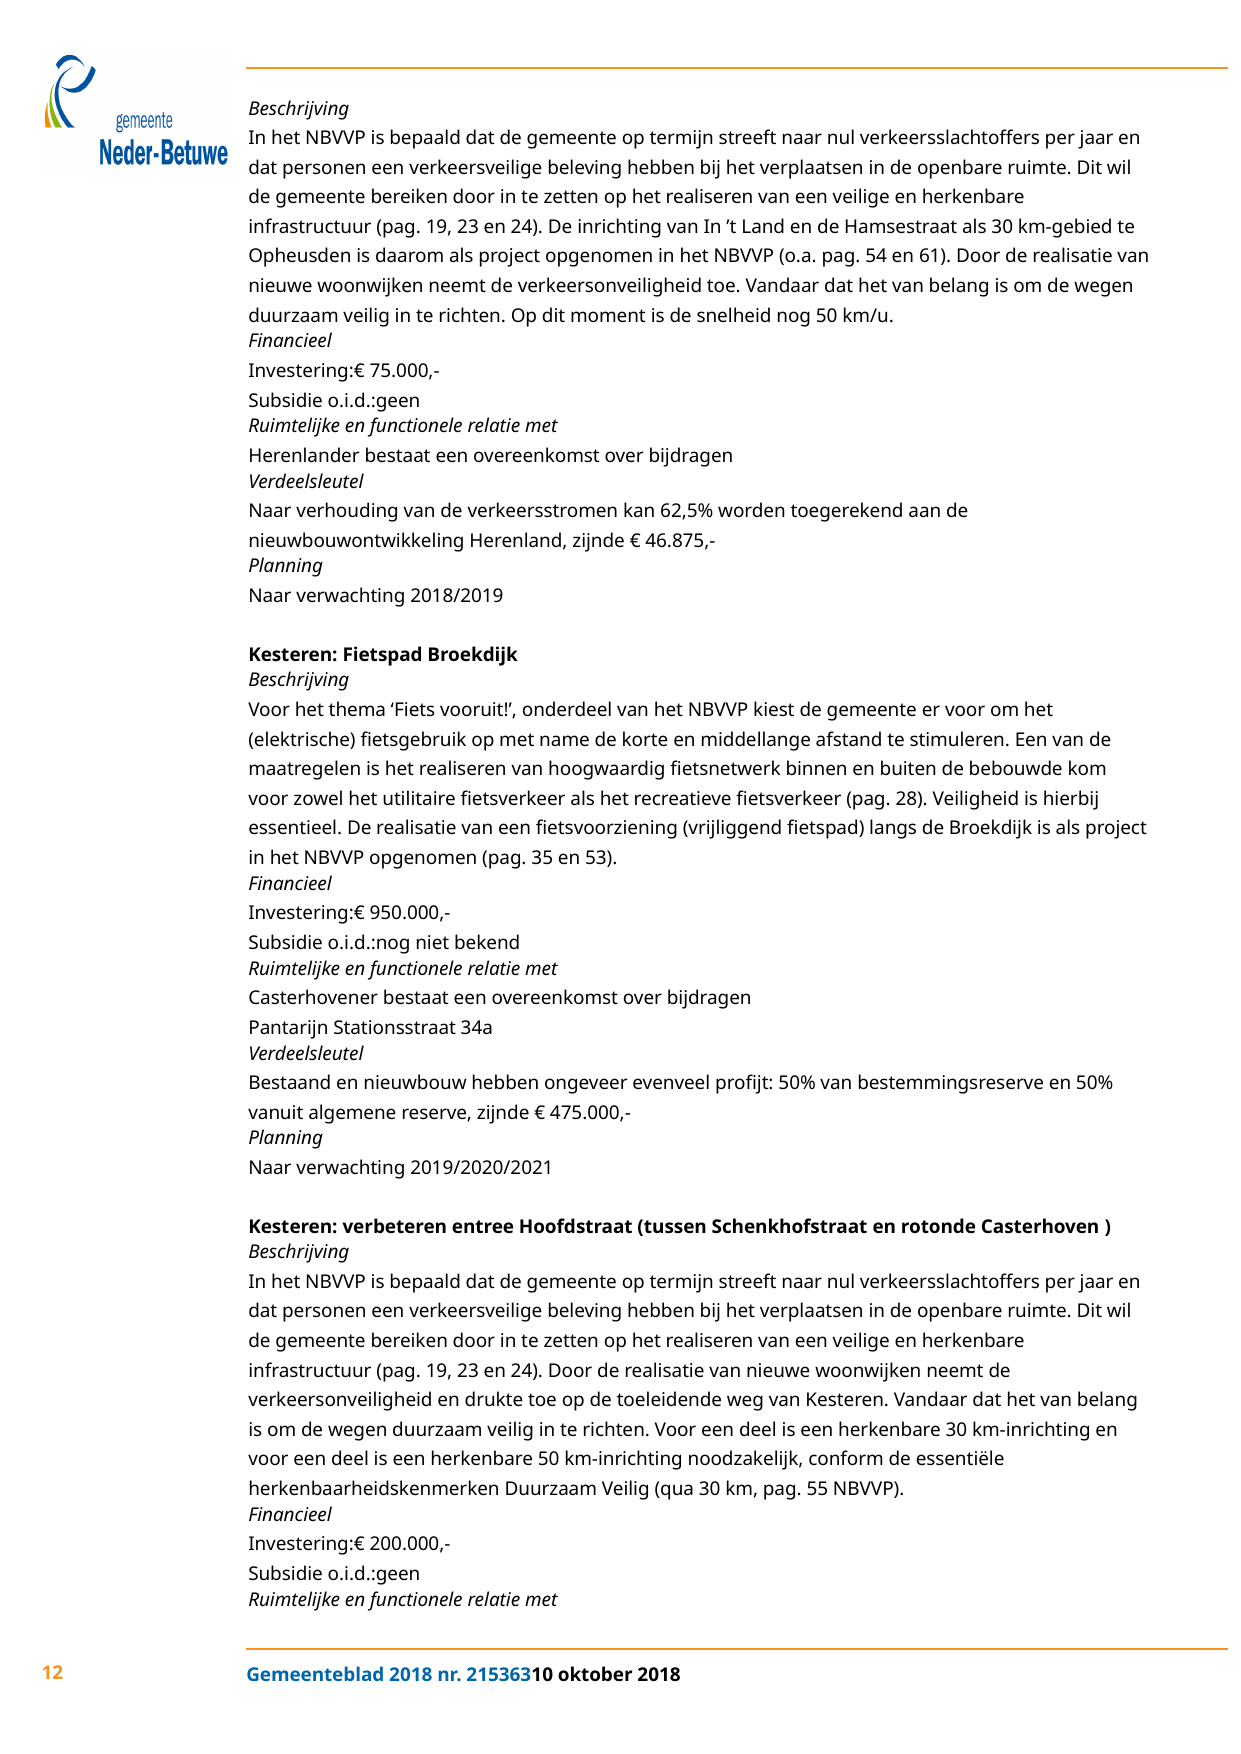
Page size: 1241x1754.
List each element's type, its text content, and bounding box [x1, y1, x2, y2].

table_cell Beschrijving In het NBVVP is bepaald dat de gemeente op termijn streeft naar nul verkeersslachtoffers per jaar en dat personen een verkeersveilige beleving hebben bij het verplaatsen in de openbare ruimte. Dit wil de gemeente bereiken door in te zetten op het realiseren van een veilige en herkenbare infrastructuur (pag. 19, 23 en 24). Door de realisatie van nieuwe woonwijken neemt de verkeersonveiligheid en drukte toe op de toeleidende weg van Kesteren. Vandaar dat het van belang is om de wegen duurzaam veilig in te richten. Voor een deel is een herkenbare 30 km-inrichting en voor een deel is een herkenbare 50 km-inrichting noodzakelijk, conform de essentiële herkenbaarheidskenmerken Duurzaam Veilig (qua 30 km, pag. 55 NBVVP). [248, 1239, 1152, 1501]
table_header Kesteren: Fietspad Broekdijk [248, 641, 1152, 667]
table_cell Beschrijving In het NBVVP is bepaald dat de gemeente op termijn streeft naar nul verkeersslachtoffers per jaar en dat personen een verkeersveilige beleving hebben bij het verplaatsen in de openbare ruimte. Dit wil de gemeente bereiken door in te zetten op het realiseren van een veilige en herkenbare infrastructuur (pag. 19, 23 en 24). De inrichting van In ’t Land en de Hamsestraat als 30 km-gebied te Opheusden is daarom als project opgenomen in het NBVVP (o.a. pag. 54 en 61). Door de realisatie van nieuwe woonwijken neemt de verkeersonveiligheid toe. Vandaar dat het van belang is om de wegen duurzaam veilig in te richten. Op dit moment is de snelheid nog 50 km/u. [248, 95, 1152, 328]
table_header Kesteren: verbeteren entree Hoofdstraat (tussen Schenkhofstraat en rotonde Casterhoven ) [248, 1213, 1152, 1238]
table_cell Financieel Investering:€ 75.000,- Subsidie o.i.d.:geen [248, 328, 1152, 412]
table_cell Planning Naar verwachting 2019/2020/2021 [248, 1125, 1152, 1180]
table_cell Financieel Investering:€ 950.000,- Subsidie o.i.d.:nog niet bekend [248, 870, 1152, 955]
picture [41, 47, 231, 172]
table_cell Ruimtelijke en functionele relatie met [248, 1586, 1152, 1612]
table_cell Planning Naar verwachting 2018/2019 [248, 553, 1152, 608]
table_cell Verdeelsleutel Naar verhouding van de verkeersstromen kan 62,5% worden toegerekend aan de nieuwbouwontwikkeling Herenland, zijnde € 46.875,- [248, 468, 1152, 553]
table_cell Ruimtelijke en functionele relatie met Herenlander bestaat een overeenkomst over bijdragen [248, 413, 1152, 468]
table_cell Verdeelsleutel Bestaand en nieuwbouw hebben ongeveer evenveel profijt: 50% van bestemmingsreserve en 50% vanuit algemene reserve, zijnde € 475.000,- [248, 1040, 1152, 1124]
table_cell Beschrijving Voor het thema ‘Fiets vooruit!’, onderdeel van het NBVVP kiest de gemeente er voor om het (elektrische) fietsgebruik op met name de korte en middellange afstand te stimuleren. Een van de maatregelen is het realiseren van hoogwaardig fietsnetwerk binnen en buiten de bebouwde kom voor zowel het utilitaire fietsverkeer als het recreatieve fietsverkeer (pag. 28). Veiligheid is hierbij essentieel. De realisatie van een fietsvoorziening (vrijliggend fietspad) langs de Broekdijk is als project in het NBVVP opgenomen (pag. 35 en 53). [248, 667, 1152, 870]
table_cell Financieel Investering:€ 200.000,- Subsidie o.i.d.:geen [248, 1501, 1152, 1586]
table_cell Ruimtelijke en functionele relatie met Casterhovener bestaat een overeenkomst over bijdragen Pantarijn Stationsstraat 34a [248, 955, 1152, 1040]
